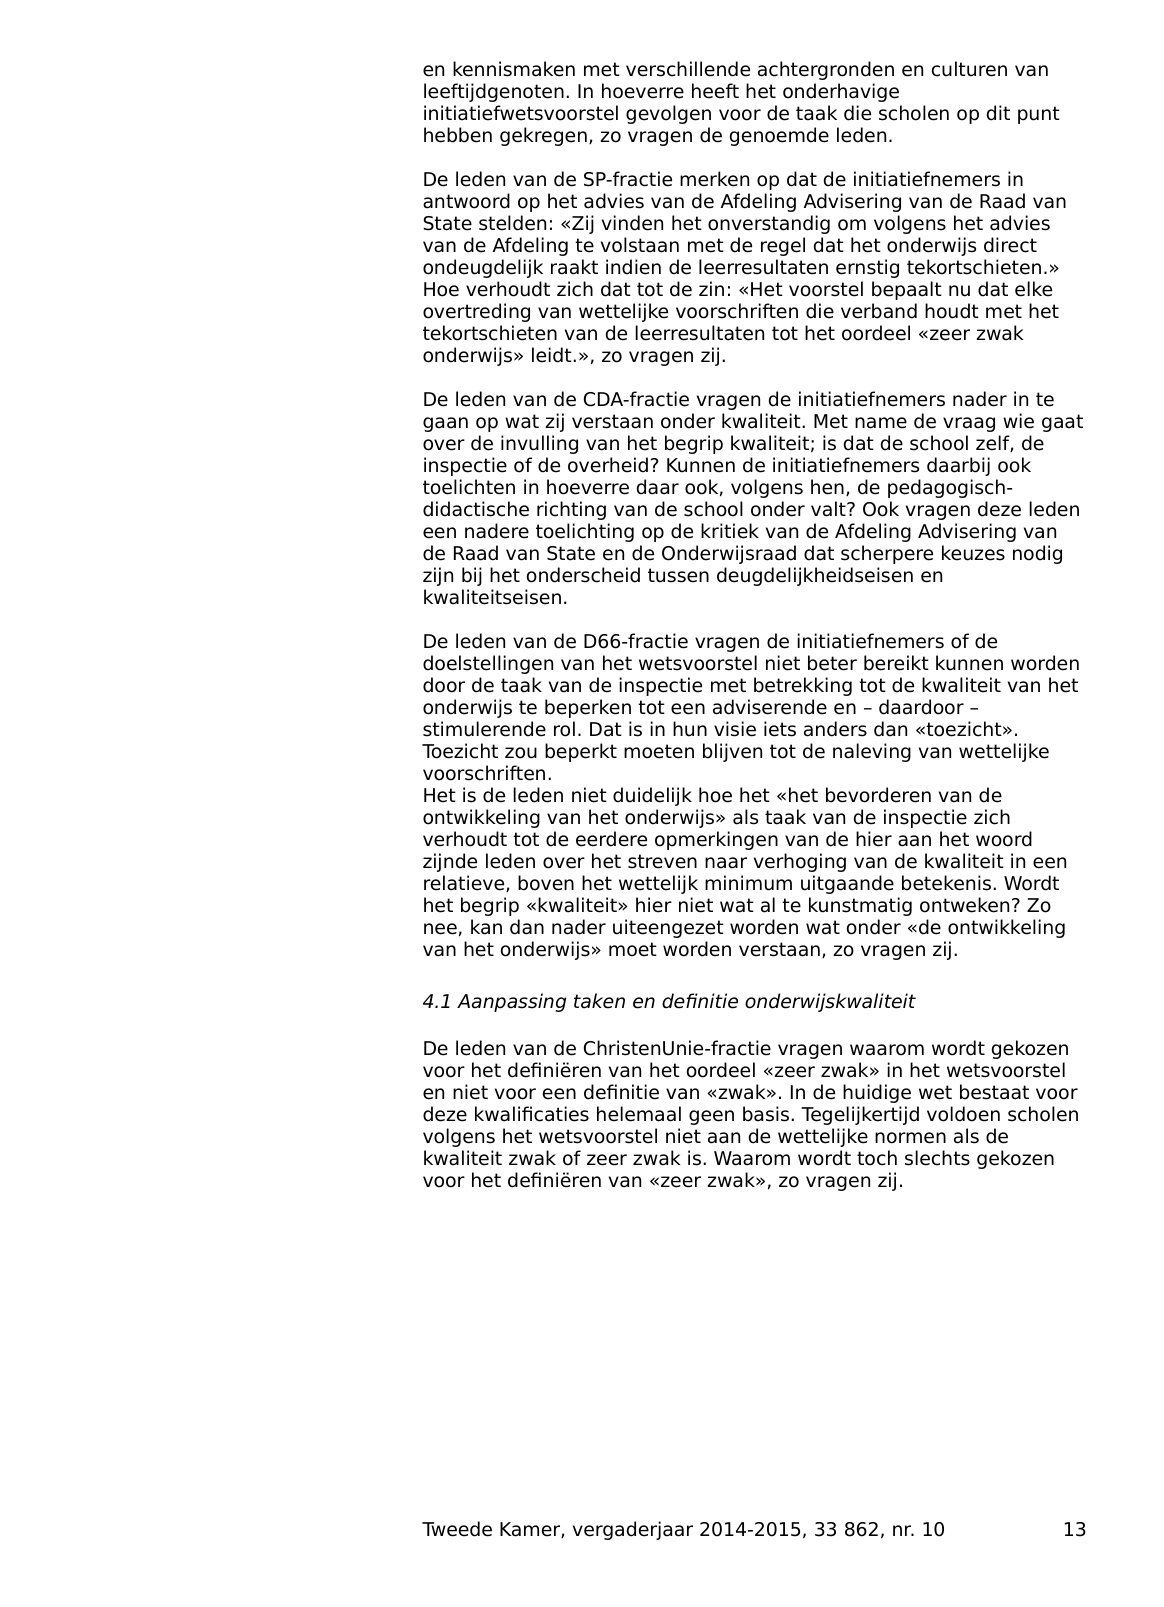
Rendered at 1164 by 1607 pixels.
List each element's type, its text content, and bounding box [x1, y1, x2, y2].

text De leden van de SP-fractie merken op dat de initiatiefnemers in antwoord op het advies van de Afdeling Advisering van de Raad van State stelden: «Zij vinden het onverstandig om volgens het advies van de Afdeling te volstaan met de regel dat het onderwijs direct ondeugdelijk raakt indien de leerresultaten ernstig tekortschieten.» Hoe verhoudt zich dat tot de zin: «Het voorstel bepaalt nu dat elke overtreding van wettelijke voorschriften die verband houdt met het tekortschieten van de leerresultaten tot het oordeel «zeer zwak onderwijs» leidt.», zo vragen zij. [422, 169, 1087, 367]
subtitle 4.1 Aanpassing taken en definitie onderwijskwaliteit [422, 991, 1087, 1013]
text en kennismaken met verschillende achtergronden en culturen van leeftijdgenoten. In hoeverre heeft het onderhavige initiatiefwetsvoorstel gevolgen voor de taak die scholen op dit punt hebben gekregen, zo vragen de genoemde leden. [422, 59, 1087, 147]
text Het is de leden niet duidelijk hoe het «het bevorderen van de ontwikkeling van het onderwijs» als taak van de inspectie zich verhoudt tot de eerdere opmerkingen van de hier aan het woord zijnde leden over het streven naar verhoging van de kwaliteit in een relatieve, boven het wettelijk minimum uitgaande betekenis. Wordt het begrip «kwaliteit» hier niet wat al te kunstmatig ontweken? Zo nee, kan dan nader uiteengezet worden wat onder «de ontwikkeling van het onderwijs» moet worden verstaan, zo vragen zij. [422, 785, 1087, 961]
text De leden van de CDA-fractie vragen de initiatiefnemers nader in te gaan op wat zij verstaan onder kwaliteit. Met name de vraag wie gaat over de invulling van het begrip kwaliteit; is dat de school zelf, de inspectie of de overheid? Kunnen de initiatiefnemers daarbij ook toelichten in hoeverre daar ook, volgens hen, de pedagogisch-didactische richting van de school onder valt? Ook vragen deze leden een nadere toelichting op de kritiek van de Afdeling Advisering van de Raad van State en de Onderwijsraad dat scherpere keuzes nodig zijn bij het onderscheid tussen deugdelijkheidseisen en kwaliteitseisen. [422, 389, 1087, 609]
text De leden van de D66-fractie vragen de initiatiefnemers of de doelstellingen van het wetsvoorstel niet beter bereikt kunnen worden door de taak van de inspectie met betrekking tot de kwaliteit van het onderwijs te beperken tot een adviserende en – daardoor – stimulerende rol. Dat is in hun visie iets anders dan «toezicht». Toezicht zou beperkt moeten blijven tot de naleving van wettelijke voorschriften. [422, 631, 1087, 785]
text De leden van de ChristenUnie-fractie vragen waarom wordt gekozen voor het definiëren van het oordeel «zeer zwak» in het wetsvoorstel en niet voor een definitie van «zwak». In de huidige wet bestaat voor deze kwalificaties helemaal geen basis. Tegelijkertijd voldoen scholen volgens het wetsvoorstel niet aan de wettelijke normen als de kwaliteit zwak of zeer zwak is. Waarom wordt toch slechts gekozen voor het definiëren van «zeer zwak», zo vragen zij. [422, 1038, 1087, 1192]
